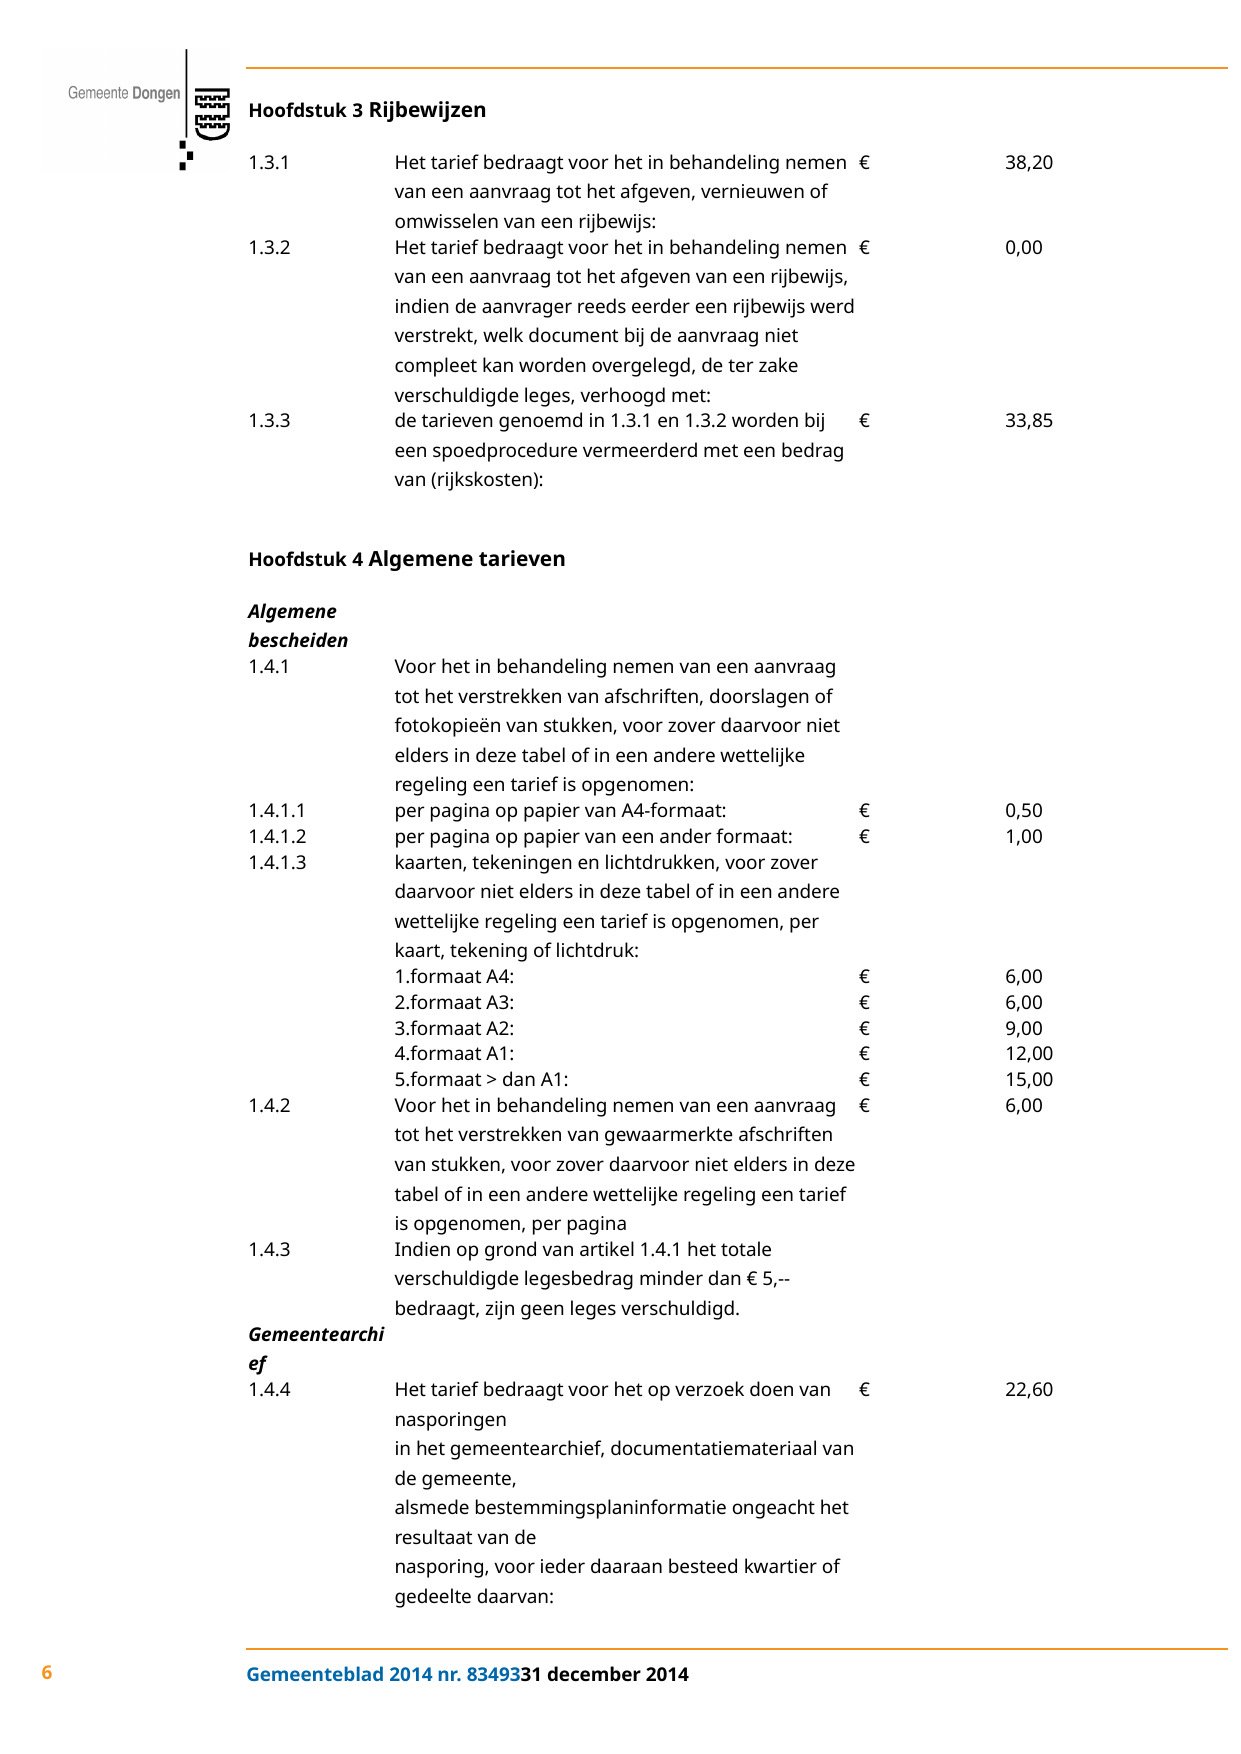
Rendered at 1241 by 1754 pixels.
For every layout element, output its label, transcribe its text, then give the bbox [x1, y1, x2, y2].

table_cell per pagina op papier van A4-formaat: [394, 798, 859, 823]
table_cell 0,50 [1005, 798, 1152, 823]
table_header Algemene bescheiden [248, 598, 394, 653]
table_cell 6,00 [1005, 989, 1152, 1015]
table_cell [248, 1066, 394, 1092]
table_cell 1,00 [1005, 823, 1152, 849]
table_cell [394, 1321, 859, 1376]
table_cell 2.formaat A3: [394, 989, 859, 1015]
table_cell [1005, 849, 1152, 963]
table_cell € [859, 989, 1005, 1015]
table_cell Voor het in behandeling nemen van een aanvraag tot het verstrekken van afschriften, doorslagen of fotokopieën van stukken, voor zover daarvoor niet elders in deze tabel of in een andere wettelijke regeling een tarief is opgenomen: [394, 653, 859, 797]
table_cell [859, 849, 1005, 963]
table_header Het tarief bedraagt voor het in behandeling nemen van een aanvraag tot het afgeven, vernieuwen of omwisselen van een rijbewijs: [394, 149, 859, 234]
table_cell per pagina op papier van een ander formaat: [394, 823, 859, 849]
table_cell 1.4.1.2 [248, 823, 394, 849]
table_cell 1.4.4 [248, 1376, 394, 1609]
table_cell € [859, 408, 1005, 492]
table_cell 12,00 [1005, 1041, 1152, 1066]
table_cell Indien op grond van artikel 1.4.1 het totale verschuldigde legesbedrag minder dan € 5,-- bedraagt, zijn geen leges verschuldigd. [394, 1236, 859, 1321]
table_cell [1005, 1236, 1152, 1321]
table_header € [859, 149, 1005, 234]
table_cell [248, 963, 394, 989]
table_cell Gemeentearchief [248, 1321, 394, 1376]
table_cell [248, 1015, 394, 1041]
table_cell de tarieven genoemd in 1.3.1 en 1.3.2 worden bij een spoedprocedure vermeerderd met een bedrag van (rijkskosten): [394, 408, 859, 492]
table_cell 0,00 [1005, 234, 1152, 407]
table_cell 1.4.1 [248, 653, 394, 797]
table_cell [859, 653, 1005, 797]
table_cell 33,85 [1005, 408, 1152, 492]
table_cell [1005, 653, 1152, 797]
table_cell € [859, 1376, 1005, 1609]
table_header 38,20 [1005, 149, 1152, 234]
table_cell 3.formaat A2: [394, 1015, 859, 1041]
picture [41, 47, 231, 172]
table_cell € [859, 823, 1005, 849]
table_cell 9,00 [1005, 1015, 1152, 1041]
table_header [394, 598, 859, 653]
table_cell € [859, 963, 1005, 989]
table_cell 15,00 [1005, 1066, 1152, 1092]
table_cell € [859, 1092, 1005, 1236]
table_cell Het tarief bedraagt voor het in behandeling nemen van een aanvraag tot het afgeven van een rijbewijs, indien de aanvrager reeds eerder een rijbewijs werd verstrekt, welk document bij de aanvraag niet compleet kan worden overgelegd, de ter zake verschuldigde leges, verhoogd met: [394, 234, 859, 407]
table_cell 6,00 [1005, 963, 1152, 989]
table_cell € [859, 1015, 1005, 1041]
table_cell € [859, 1041, 1005, 1066]
table_cell [859, 1236, 1005, 1321]
table_cell Voor het in behandeling nemen van een aanvraag tot het verstrekken van gewaarmerkte afschriften van stukken, voor zover daarvoor niet elders in deze tabel of in een andere wettelijke regeling een tarief is opgenomen, per pagina [394, 1092, 859, 1236]
table_cell 4.formaat A1: [394, 1041, 859, 1066]
table_header [859, 598, 1005, 653]
table_cell 1.4.2 [248, 1092, 394, 1236]
table_cell 6,00 [1005, 1092, 1152, 1236]
table_header 1.3.1 [248, 149, 394, 234]
table_cell kaarten, tekeningen en lichtdrukken, voor zover daarvoor niet elders in deze tabel of in een andere wettelijke regeling een tarief is opgenomen, per kaart, tekening of lichtdruk: [394, 849, 859, 963]
table_cell € [859, 234, 1005, 407]
text Hoofdstuk 3 Rijbewijzen [248, 95, 1152, 123]
table_cell 1.4.1.3 [248, 849, 394, 963]
table_cell Het tarief bedraagt voor het op verzoek doen van nasporingen in het gemeentearchief, documentatiemateriaal van de gemeente, alsmede bestemmingsplaninformatie ongeacht het resultaat van de nasporing, voor ieder daaraan besteed kwartier of gedeelte daarvan: [394, 1376, 859, 1609]
table_cell € [859, 1066, 1005, 1092]
table_cell 1.3.2 [248, 234, 394, 407]
table_cell [859, 1321, 1005, 1376]
table_cell [248, 1041, 394, 1066]
table_cell 1.4.1.1 [248, 798, 394, 823]
text Hoofdstuk 4 Algemene tarieven [248, 544, 1152, 572]
table_cell 1.3.3 [248, 408, 394, 492]
table_cell [248, 989, 394, 1015]
table_cell 5.formaat > dan A1: [394, 1066, 859, 1092]
table_cell 1.4.3 [248, 1236, 394, 1321]
table_cell € [859, 798, 1005, 823]
table_cell 22,60 [1005, 1376, 1152, 1609]
table_cell 1.formaat A4: [394, 963, 859, 989]
